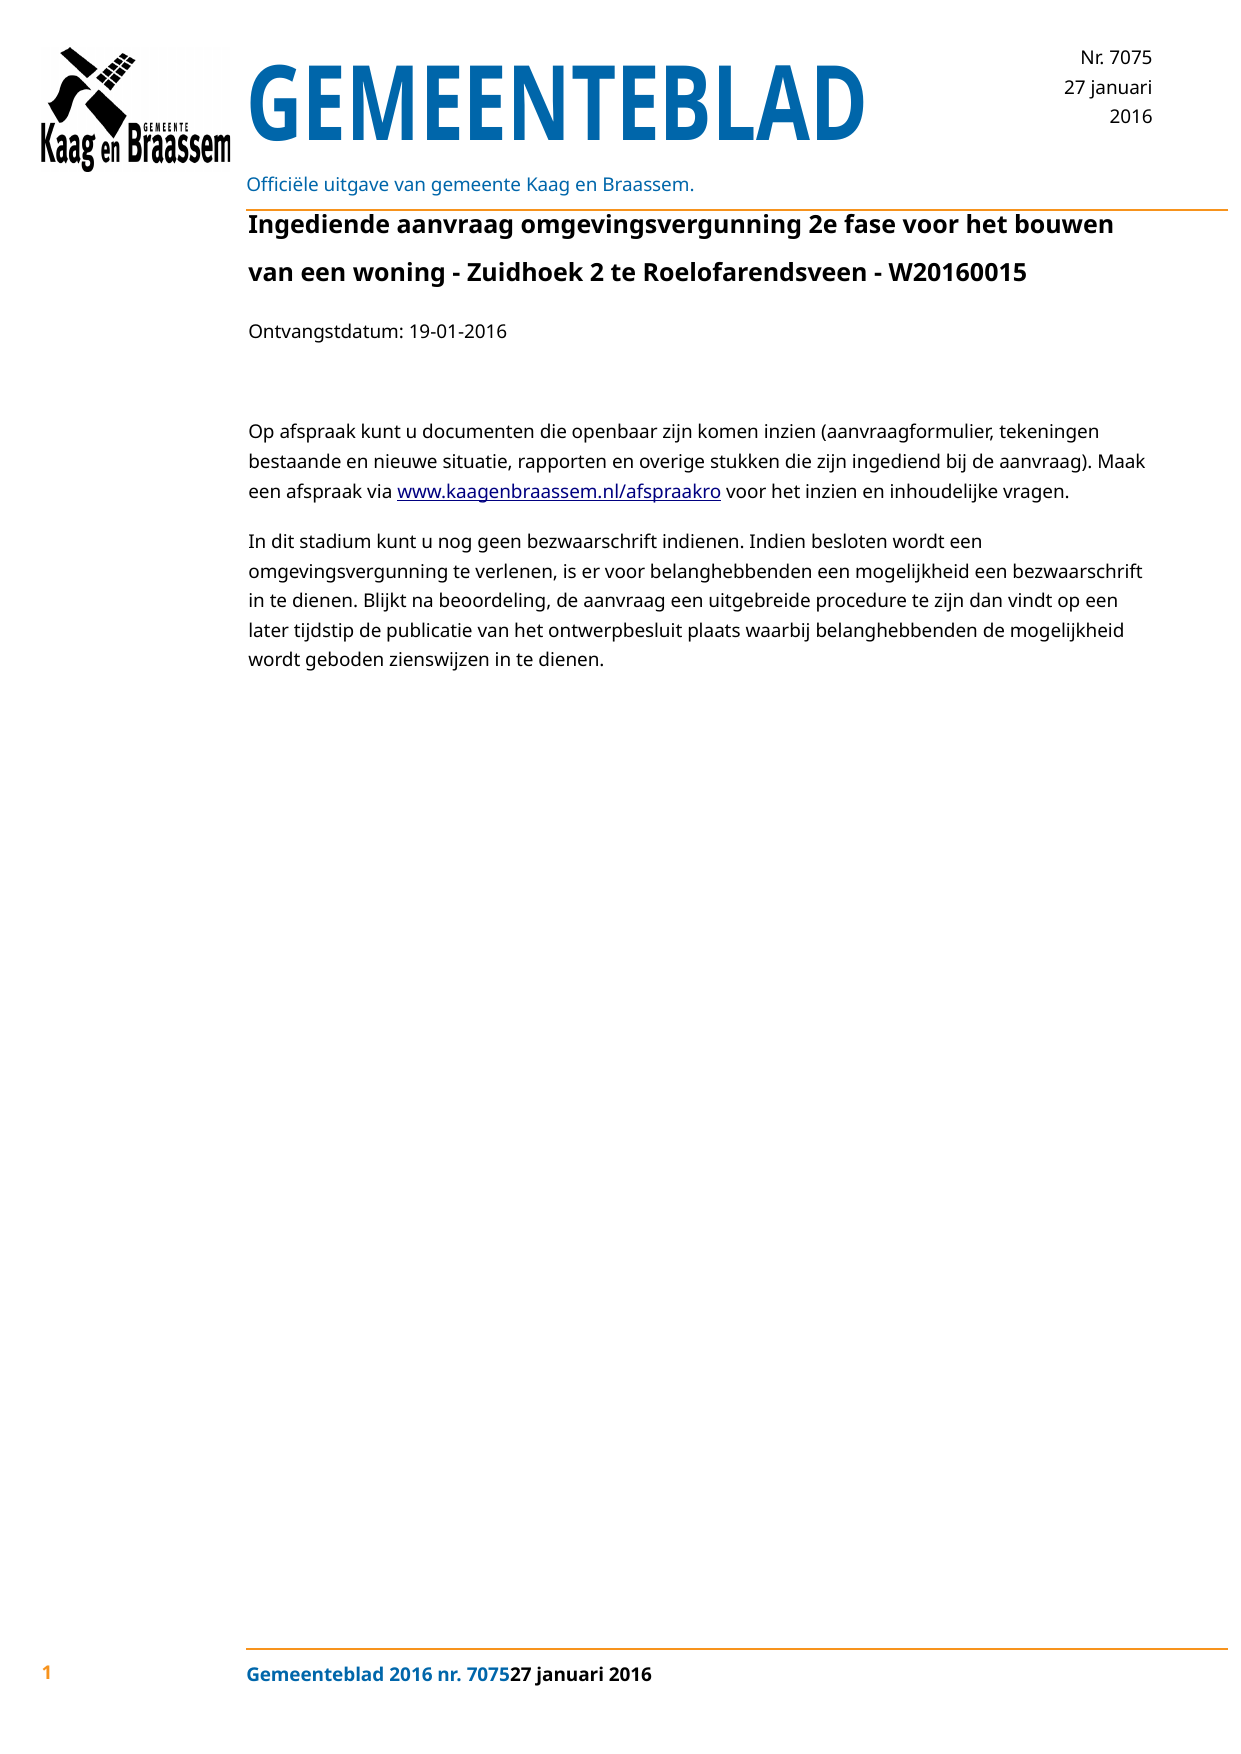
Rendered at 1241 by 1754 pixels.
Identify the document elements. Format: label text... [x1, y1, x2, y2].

text Ingediende aanvraag omgevingsvergunning 2e fase voor het bouwen van een woning - Zuidhoek 2 te Roelofarendsveen - W20160015 [248, 211, 1152, 288]
picture [41, 47, 231, 172]
text Op afspraak kunt u documenten die openbaar zijn komen inzien (aanvraagformulier, tekeningen bestaande en nieuwe situatie, rapporten en overige stukken die zijn ingediend bij de aanvraag). Maak een afspraak via www.kaagenbraassem.nl/afspraakro voor het inzien en inhoudelijke vragen. [248, 419, 1152, 504]
text Ontvangstdatum: 19-01-2016 [248, 318, 1152, 344]
text In dit stadium kunt u nog geen bezwaarschrift indienen. Indien besloten wordt een omgevingsvergunning te verlenen, is er voor belanghebbenden een mogelijkheid een bezwaarschrift in te dienen. Blijkt na beoordeling, de aanvraag een uitgebreide procedure te zijn dan vindt op een later tijdstip de publicatie van het ontwerpbesluit plaats waarbij belanghebbenden de mogelijkheid wordt geboden zienswijzen in te dienen. [248, 528, 1152, 672]
